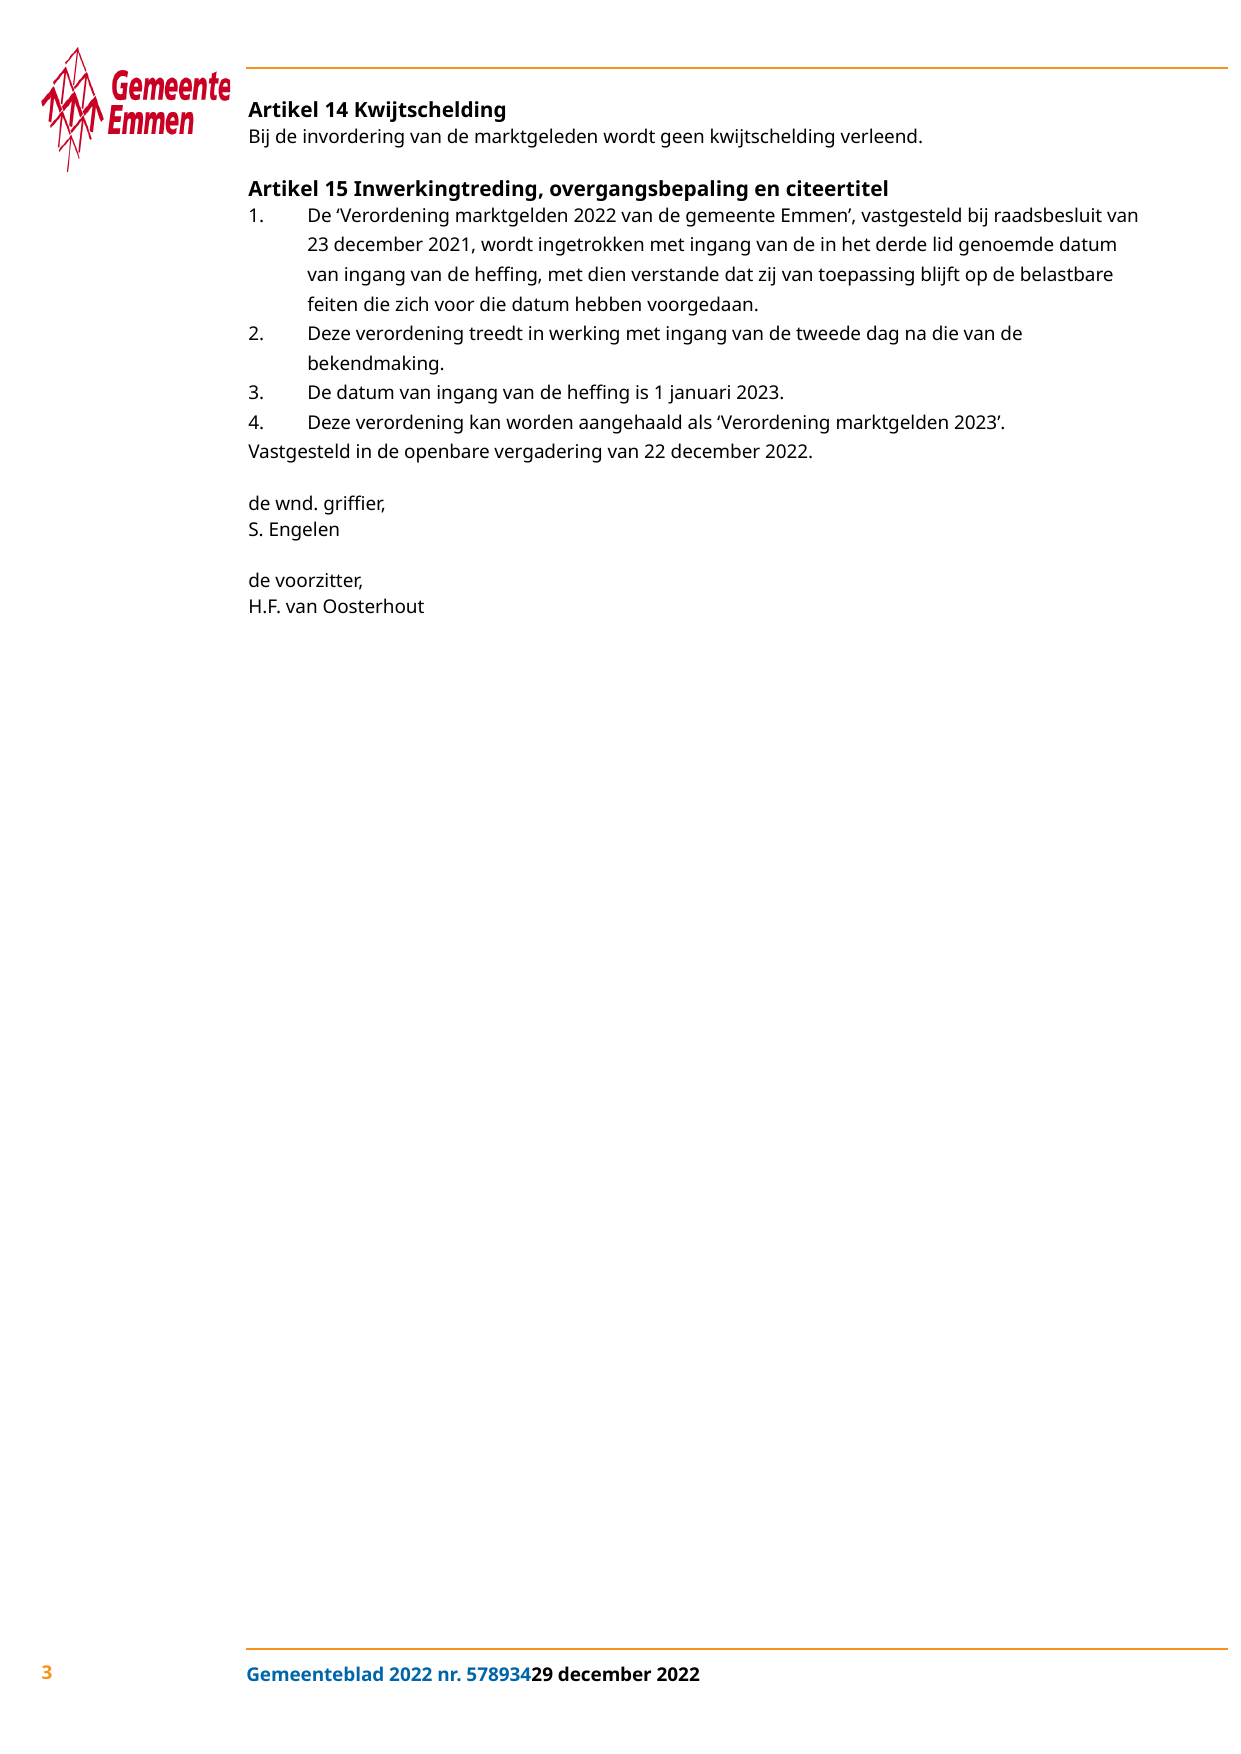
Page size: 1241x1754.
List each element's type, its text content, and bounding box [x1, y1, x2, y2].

text de wnd. griffier, [248, 490, 1152, 516]
list De ‘Verordening marktgelden 2022 van de gemeente Emmen’, vastgesteld bij raadsbesluit van 23 december 2021, wordt ingetrokken met ingang van de in het derde lid genoemde datum van ingang van de heffing, met dien verstande dat zij van toepassing blijft op de belastbare feiten die zich voor die datum hebben voorgedaan. [248, 202, 1152, 317]
text Artikel 15 Inwerkingtreding, overgangsbepaling en citeertitel [248, 174, 1152, 202]
text Bij de invordering van de marktgeleden wordt geen kwijtschelding verleend. [248, 123, 1152, 149]
list Deze verordening kan worden aangehaald als ‘Verordening marktgelden 2023’. [248, 409, 1152, 435]
text H.F. van Oosterhout [248, 593, 1152, 619]
text Artikel 14 Kwijtschelding [248, 95, 1152, 123]
text Vastgesteld in de openbare vergadering van 22 december 2022. [248, 439, 1152, 464]
picture [41, 47, 231, 172]
list De datum van ingang van de heffing is 1 januari 2023. [248, 379, 1152, 405]
text S. Engelen [248, 516, 1152, 542]
list Deze verordening treedt in werking met ingang van de tweede dag na die van de bekendmaking. [248, 320, 1152, 376]
text de voorzitter, [248, 567, 1152, 593]
